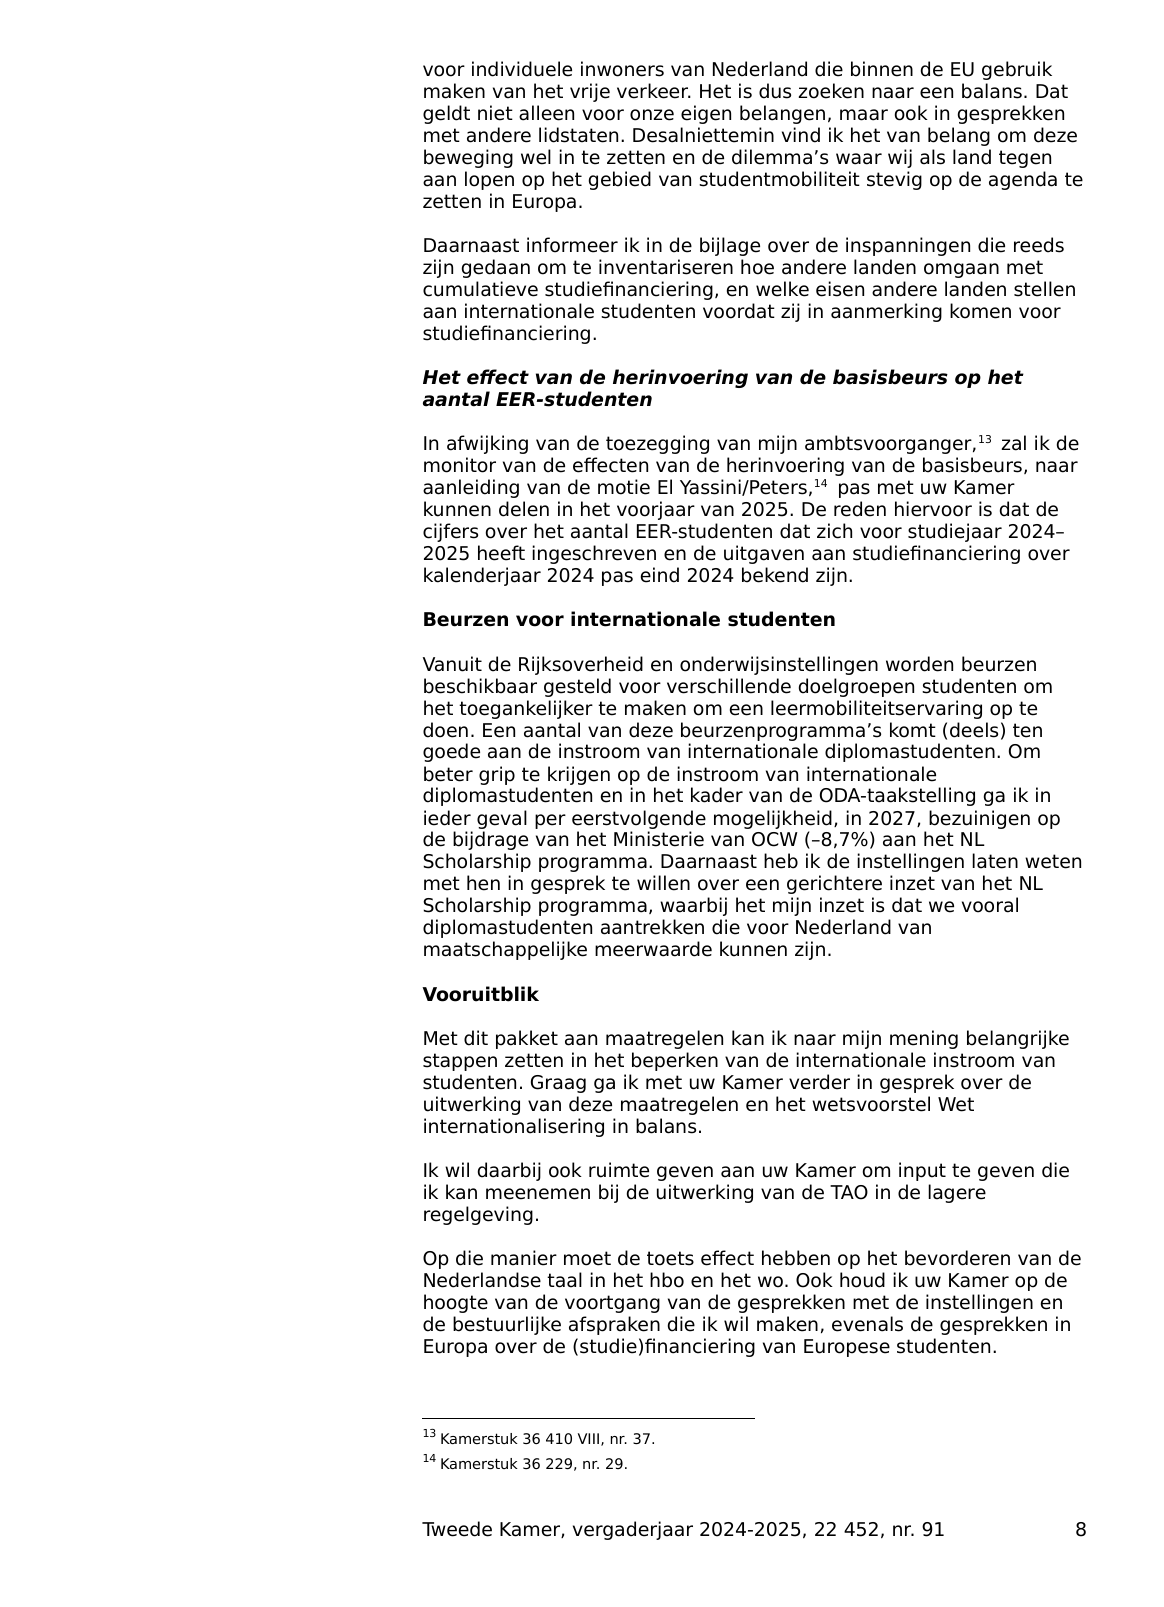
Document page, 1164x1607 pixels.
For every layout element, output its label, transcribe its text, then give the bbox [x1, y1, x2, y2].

subtitle Vooruitblik [422, 983, 1087, 1005]
text Op die manier moet de toets effect hebben op het bevorderen van de Nederlandse taal in het hbo en het wo. Ook houd ik uw Kamer op de hoogte van de voortgang van de gesprekken met de instellingen en de bestuurlijke afspraken die ik wil maken, evenals de gesprekken in Europa over de (studie)financiering van Europese studenten. [422, 1248, 1087, 1358]
text Kamerstuk 36 229, nr. 29. [422, 1452, 1087, 1474]
text Daarnaast informeer ik in de bijlage over de inspanningen die reeds zijn gedaan om te inventariseren hoe andere landen omgaan met cumulatieve studiefinanciering, en welke eisen andere landen stellen aan internationale studenten voordat zij in aanmerking komen voor studiefinanciering. [422, 235, 1087, 345]
text Ik wil daarbij ook ruimte geven aan uw Kamer om input te geven die ik kan meenemen bij de uitwerking van de TAO in de lagere regelgeving. [422, 1160, 1087, 1226]
text Vanuit de Rijksoverheid en onderwijsinstellingen worden beurzen beschikbaar gesteld voor verschillende doelgroepen studenten om het toegankelijker te maken om een leermobiliteitservaring op te doen. Een aantal van deze beurzenprogramma’s komt (deels) ten goede aan de instroom van internationale diplomastudenten. Om beter grip te krijgen op de instroom van internationale diplomastudenten en in het kader van de ODA-taakstelling ga ik in ieder geval per eerstvolgende mogelijkheid, in 2027, bezuinigen op de bijdrage van het Ministerie van OCW (–8,7%) aan het NL Scholarship programma. Daarnaast heb ik de instellingen laten weten met hen in gesprek te willen over een gerichtere inzet van het NL Scholarship programma, waarbij het mijn inzet is dat we vooral diplomastudenten aantrekken die voor Nederland van maatschappelijke meerwaarde kunnen zijn. [422, 653, 1087, 961]
text Kamerstuk 36 410 VIII, nr. 37. [422, 1427, 1087, 1449]
text In afwijking van de toezegging van mijn ambtsvoorganger, zal ik de monitor van de effecten van de herinvoering van de basisbeurs, naar aanleiding van de motie El Yassini/Peters, pas met uw Kamer kunnen delen in het voorjaar van 2025. De reden hiervoor is dat de cijfers over het aantal EER-studenten dat zich voor studiejaar 2024–2025 heeft ingeschreven en de uitgaven aan studiefinanciering over kalenderjaar 2024 pas eind 2024 bekend zijn. [422, 433, 1087, 587]
text Met dit pakket aan maatregelen kan ik naar mijn mening belangrijke stappen zetten in het beperken van de internationale instroom van studenten. Graag ga ik met uw Kamer verder in gesprek over de uitwerking van deze maatregelen en het wetsvoorstel Wet internationalisering in balans. [422, 1028, 1087, 1137]
subtitle Het effect van de herinvoering van de basisbeurs op het aantal EER-studenten [422, 367, 1087, 411]
subtitle Beurzen voor internationale studenten [422, 609, 1087, 631]
text voor individuele inwoners van Nederland die binnen de EU gebruik maken van het vrije verkeer. Het is dus zoeken naar een balans. Dat geldt niet alleen voor onze eigen belangen, maar ook in gesprekken met andere lidstaten. Desalniettemin vind ik het van belang om deze beweging wel in te zetten en de dilemma’s waar wij als land tegen aan lopen op het gebied van studentmobiliteit stevig op de agenda te zetten in Europa. [422, 59, 1087, 213]
